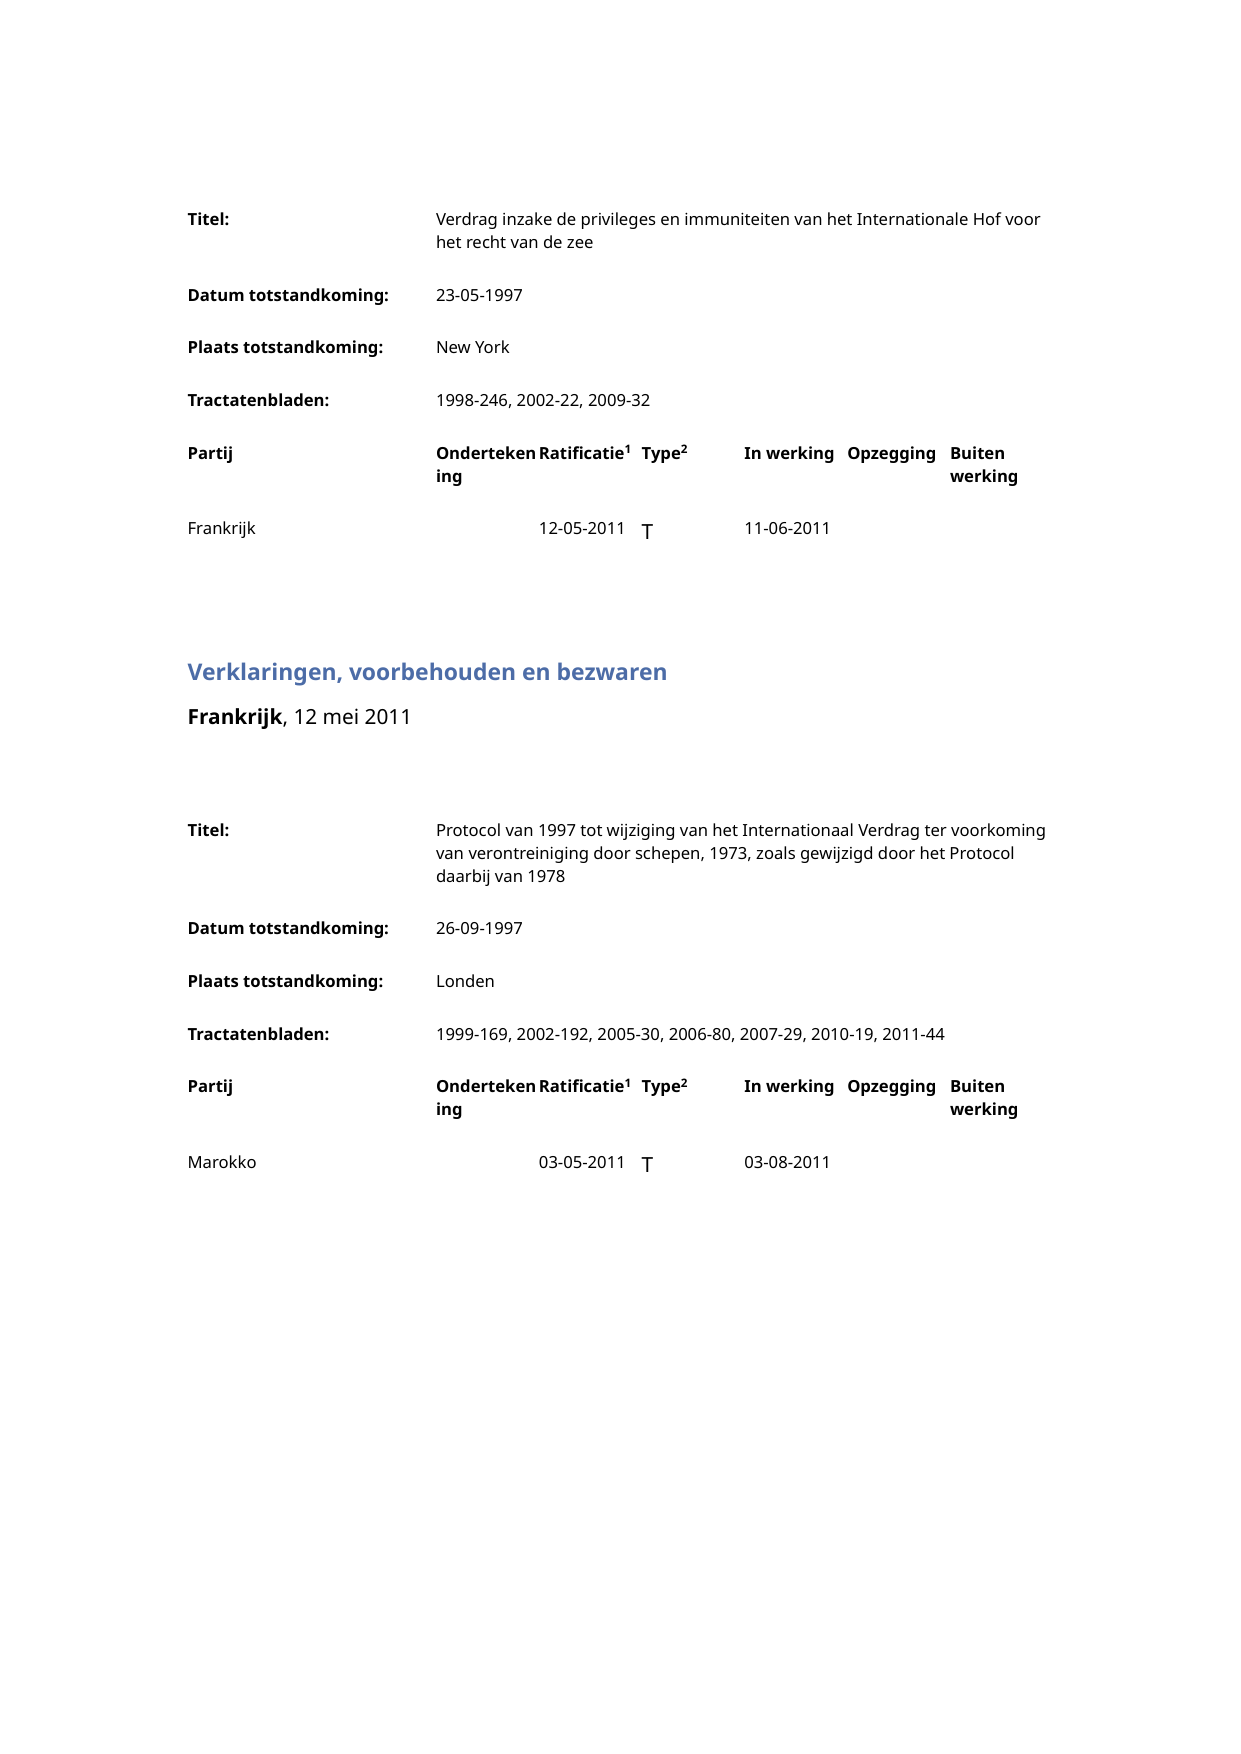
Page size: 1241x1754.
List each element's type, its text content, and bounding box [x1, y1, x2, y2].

table_cell Partij [188, 1075, 436, 1151]
table_cell 12-05-2011 [539, 517, 641, 575]
table_cell Ratificatie1 [539, 441, 641, 517]
table_cell 03-05-2011 [539, 1151, 641, 1209]
table_cell [436, 517, 539, 575]
table_cell Plaats totstandkoming: [188, 336, 436, 389]
table_cell Plaats totstandkoming: [188, 970, 436, 1022]
table_cell In werking [744, 1075, 847, 1151]
table_cell Tractatenbladen: [188, 1023, 436, 1075]
table_cell Opzegging [847, 1075, 950, 1151]
table_cell New York [436, 336, 1053, 389]
table_cell Ondertekening [436, 441, 539, 517]
table_header Titel: [188, 208, 436, 283]
table_header Verdrag inzake de privileges en immuniteiten van het Internationale Hof voor het recht van de zee [436, 208, 1053, 283]
table_cell [847, 1151, 950, 1209]
table_cell 11-06-2011 [744, 517, 847, 575]
table_cell 1998-246, 2002-22, 2009-32 [436, 389, 1053, 441]
table_cell 23-05-1997 [436, 283, 1053, 336]
table_cell Tractatenbladen: [188, 389, 436, 441]
table_cell T [641, 517, 744, 575]
table_cell Ondertekening [436, 1075, 539, 1151]
table_cell Opzegging [847, 441, 950, 517]
subtitle Verklaringen, voorbehouden en bezwaren [187, 656, 1053, 687]
table_cell Type2 [641, 441, 744, 517]
table_cell 1999-169, 2002-192, 2005-30, 2006-80, 2007-29, 2010-19, 2011-44 [436, 1023, 1053, 1075]
table_cell Londen [436, 970, 1053, 1022]
table_cell Buiten werking [950, 441, 1053, 517]
table_cell [950, 1151, 1053, 1209]
table_cell T [641, 1151, 744, 1209]
table_header Protocol van 1997 tot wijziging van het Internationaal Verdrag ter voorkoming van verontreiniging door schepen, 1973, zoals gewijzigd door het Protocol daarbij van 1978 [436, 819, 1053, 917]
table_cell Datum totstandkoming: [188, 283, 436, 336]
table_cell Ratificatie1 [539, 1075, 641, 1151]
table_cell 26-09-1997 [436, 917, 1053, 970]
table_cell 03-08-2011 [744, 1151, 847, 1209]
table_cell Marokko [188, 1151, 436, 1209]
text Frankrijk, 12 mei 2011 [187, 702, 1053, 731]
table_cell [950, 517, 1053, 575]
table_cell In werking [744, 441, 847, 517]
table_cell Type2 [641, 1075, 744, 1151]
table_cell Partij [188, 441, 436, 517]
table_cell Buiten werking [950, 1075, 1053, 1151]
table_cell Frankrijk [188, 517, 436, 575]
table_cell [847, 517, 950, 575]
table_cell [436, 1151, 539, 1209]
table_header Titel: [188, 819, 436, 917]
table_cell Datum totstandkoming: [188, 917, 436, 970]
